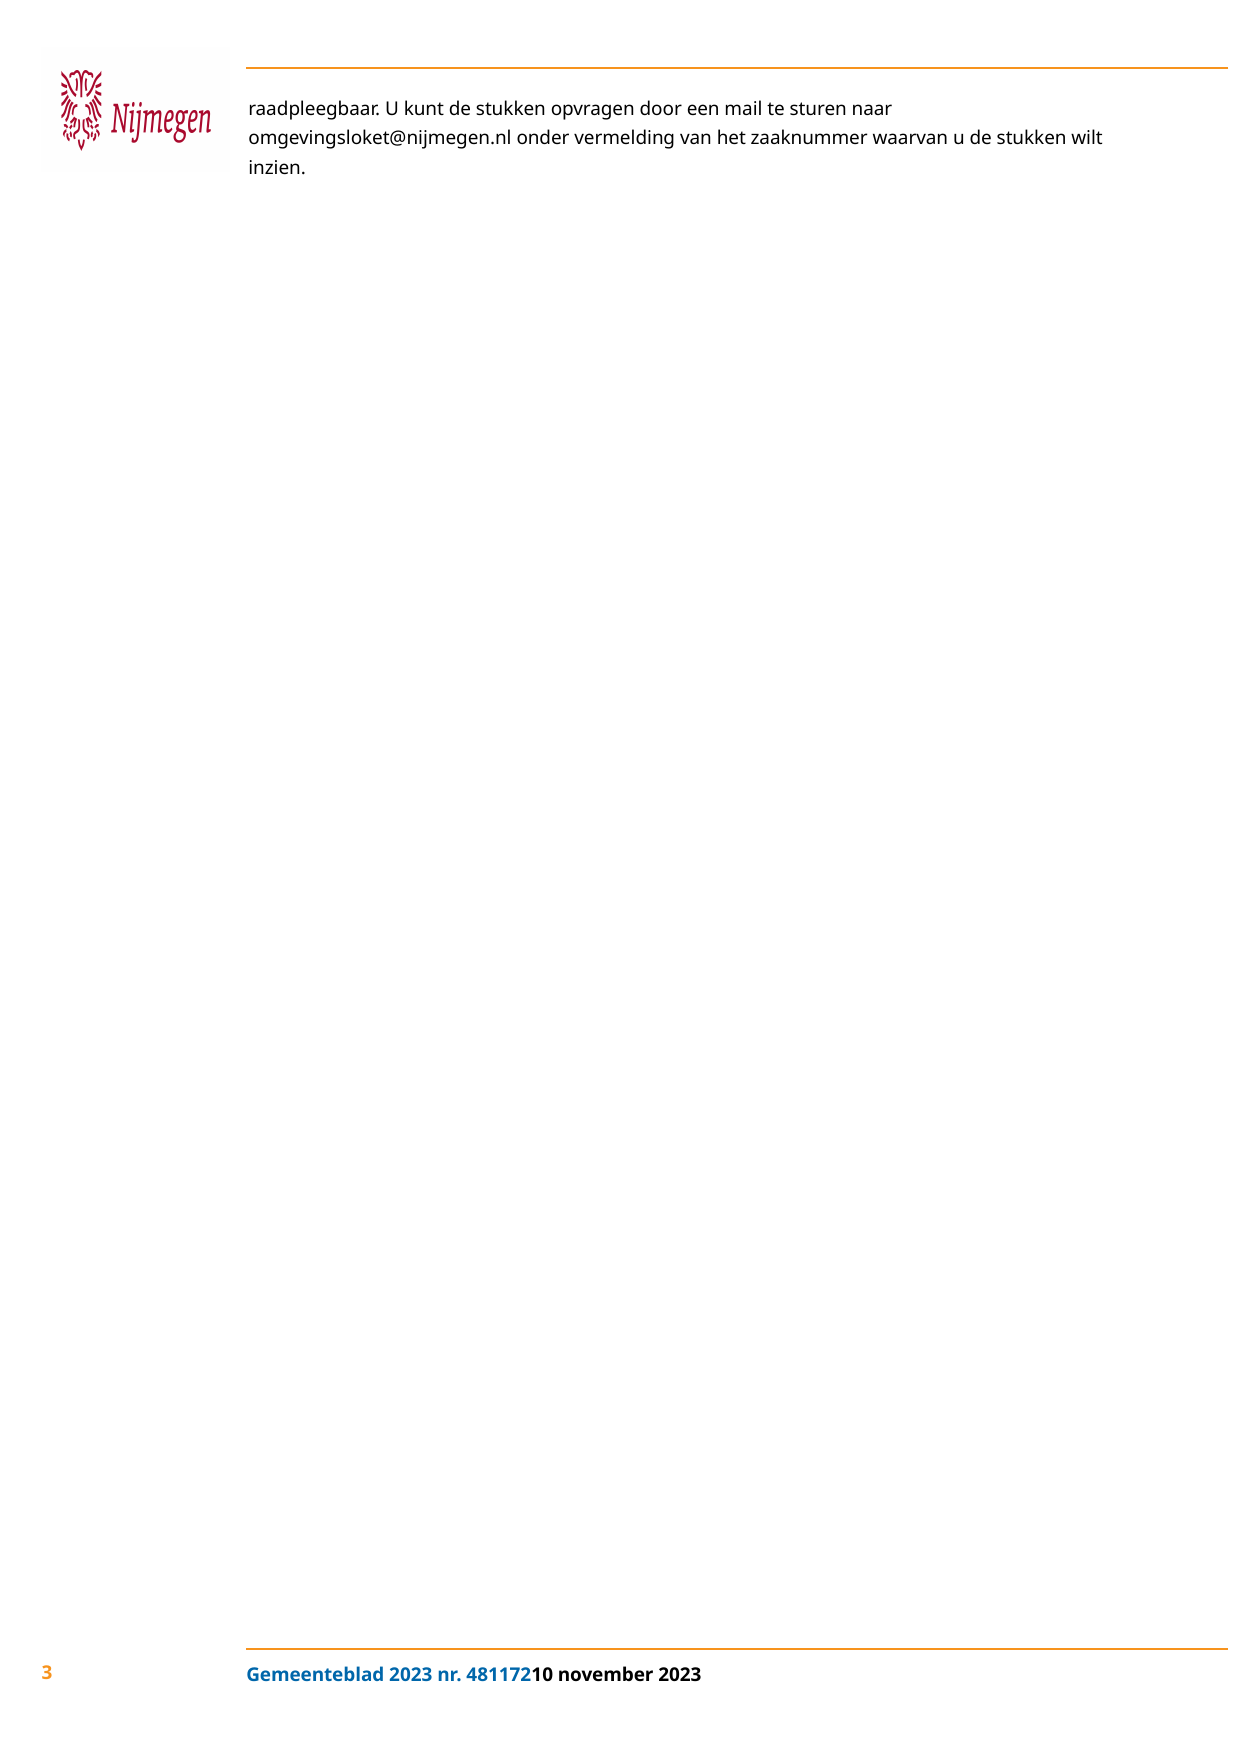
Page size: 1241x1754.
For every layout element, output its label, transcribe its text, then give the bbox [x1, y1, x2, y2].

text raadpleegbaar. U kunt de stukken opvragen door een mail te sturen naar omgevingsloket@nijmegen.nl onder vermelding van het zaaknummer waarvan u de stukken wilt inzien. [248, 95, 1152, 180]
picture [41, 47, 231, 172]
